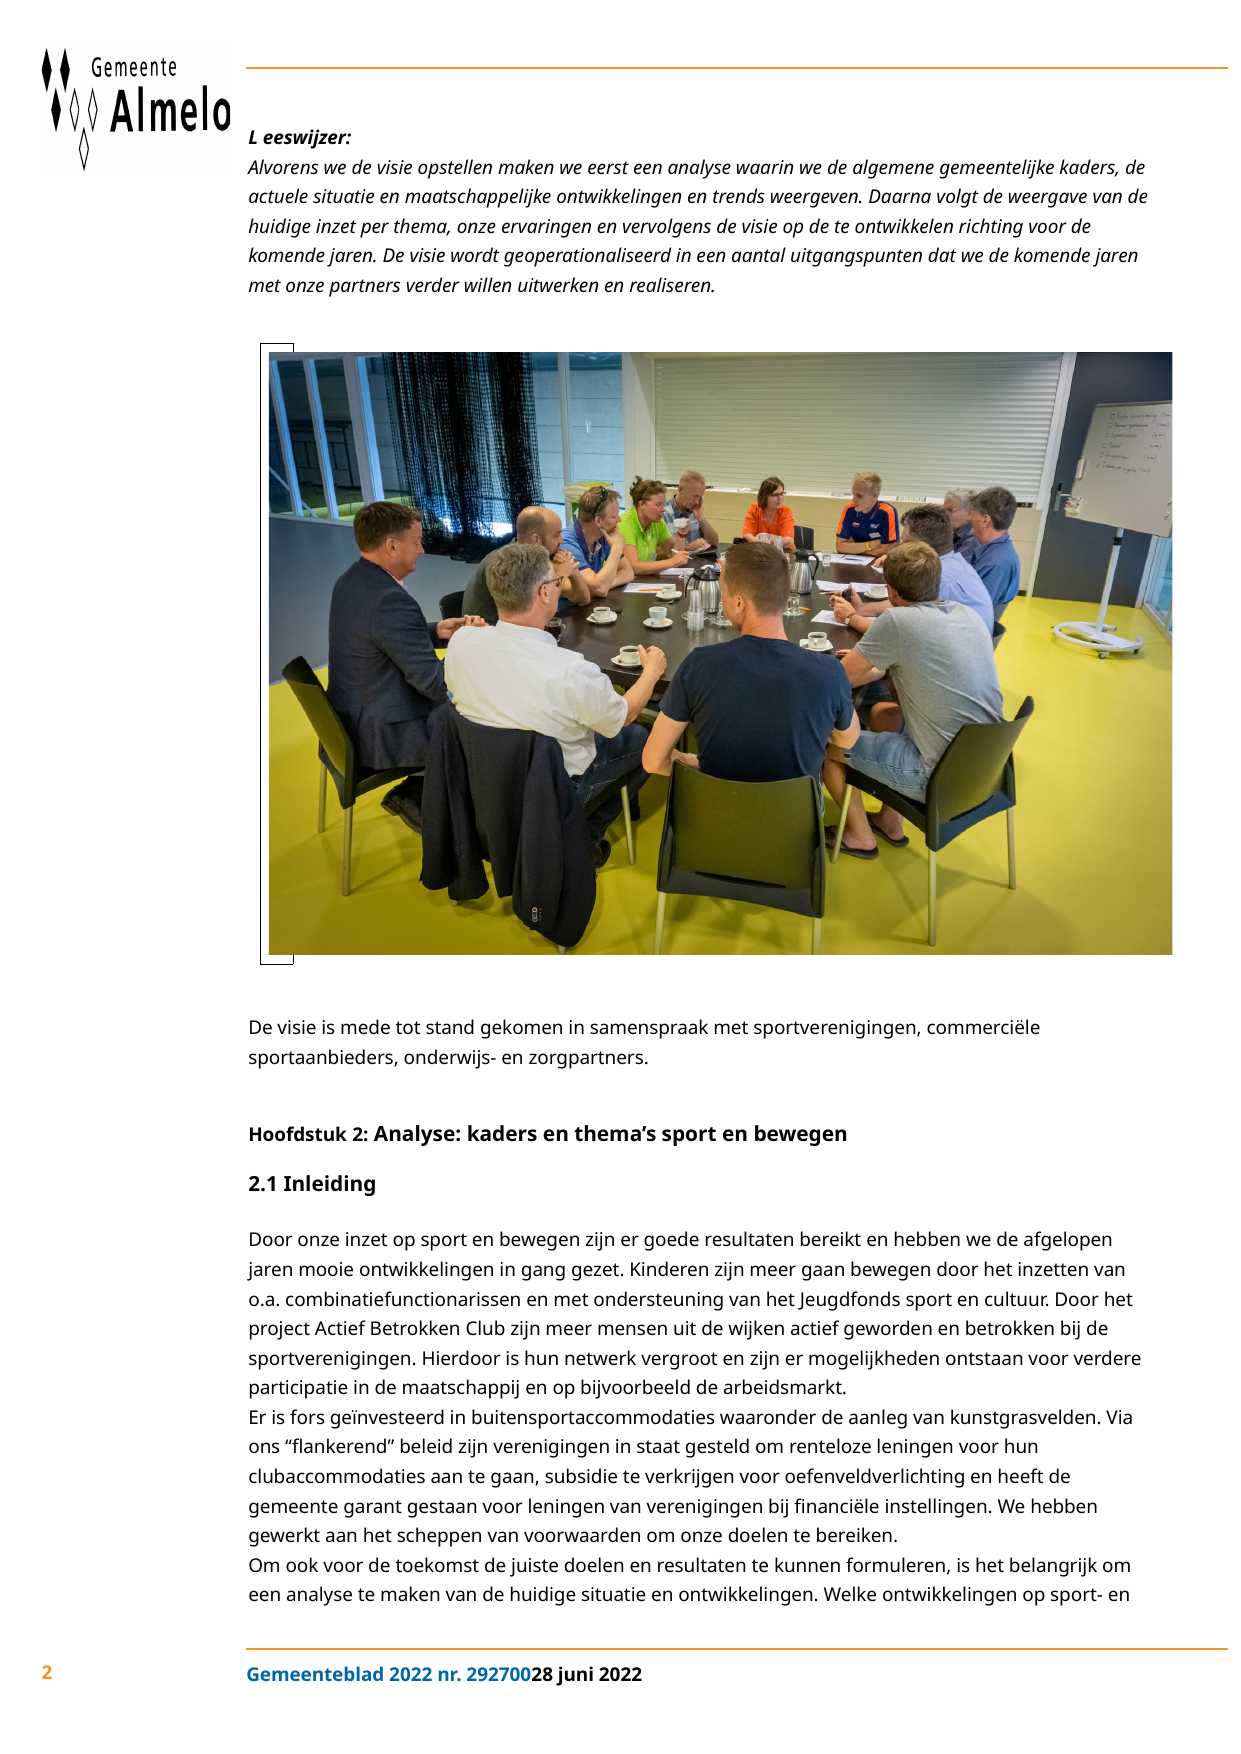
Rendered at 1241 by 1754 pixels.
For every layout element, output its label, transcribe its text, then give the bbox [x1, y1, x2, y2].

text Alvorens we de visie opstellen maken we eerst een analyse waarin we de algemene gemeentelijke kaders, de actuele situatie en maatschappelijke ontwikkelingen en trends weergeven. Daarna volgt de weergave van de huidige inzet per thema, onze ervaringen en vervolgens de visie op de te ontwikkelen richting voor de komende jaren. De visie wordt geoperationaliseerd in een aantal uitgangspunten dat we de komende jaren met onze partners verder willen uitwerken en realiseren. [248, 154, 1152, 298]
text Door onze inzet op sport en bewegen zijn er goede resultaten bereikt en hebben we de afgelopen jaren mooie ontwikkelingen in gang gezet. Kinderen zijn meer gaan bewegen door het inzetten van o.a. combinatiefunctionarissen en met ondersteuning van het Jeugdfonds sport en cultuur. Door het project Actief Betrokken Club zijn meer mensen uit de wijken actief geworden en betrokken bij de sportverenigingen. Hierdoor is hun netwerk vergroot en zijn er mogelijkheden ontstaan voor verdere participatie in de maatschappij en op bijvoorbeeld de arbeidsmarkt. [248, 1227, 1152, 1400]
text Er is fors geïnvesteerd in buitensportaccommodaties waaronder de aanleg van kunstgrasvelden. Via ons “flankerend” beleid zijn verenigingen in staat gesteld om renteloze leningen voor hun clubaccommodaties aan te gaan, subsidie te verkrijgen voor oefenveldverlichting en heeft de gemeente garant gestaan voor leningen van verenigingen bij financiële instellingen. We hebben gewerkt aan het scheppen van voorwaarden om onze doelen te bereiken. [248, 1404, 1152, 1548]
text L eeswijzer: [248, 124, 1152, 150]
text Om ook voor de toekomst de juiste doelen en resultaten te kunnen formuleren, is het belangrijk om een analyse te maken van de huidige situatie en ontwikkelingen. Welke ontwikkelingen op sport- en [248, 1552, 1152, 1607]
text Hoofdstuk 2: Analyse: kaders en thema’s sport en bewegen [248, 1119, 1152, 1148]
picture [41, 47, 231, 172]
text De visie is mede tot stand gekomen in samenspraak met sportverenigingen, commerciële sportaanbieders, onderwijs- en zorgpartners. [248, 1014, 1152, 1070]
picture [268, 352, 1173, 955]
text 2.1 Inleiding [248, 1169, 1152, 1197]
